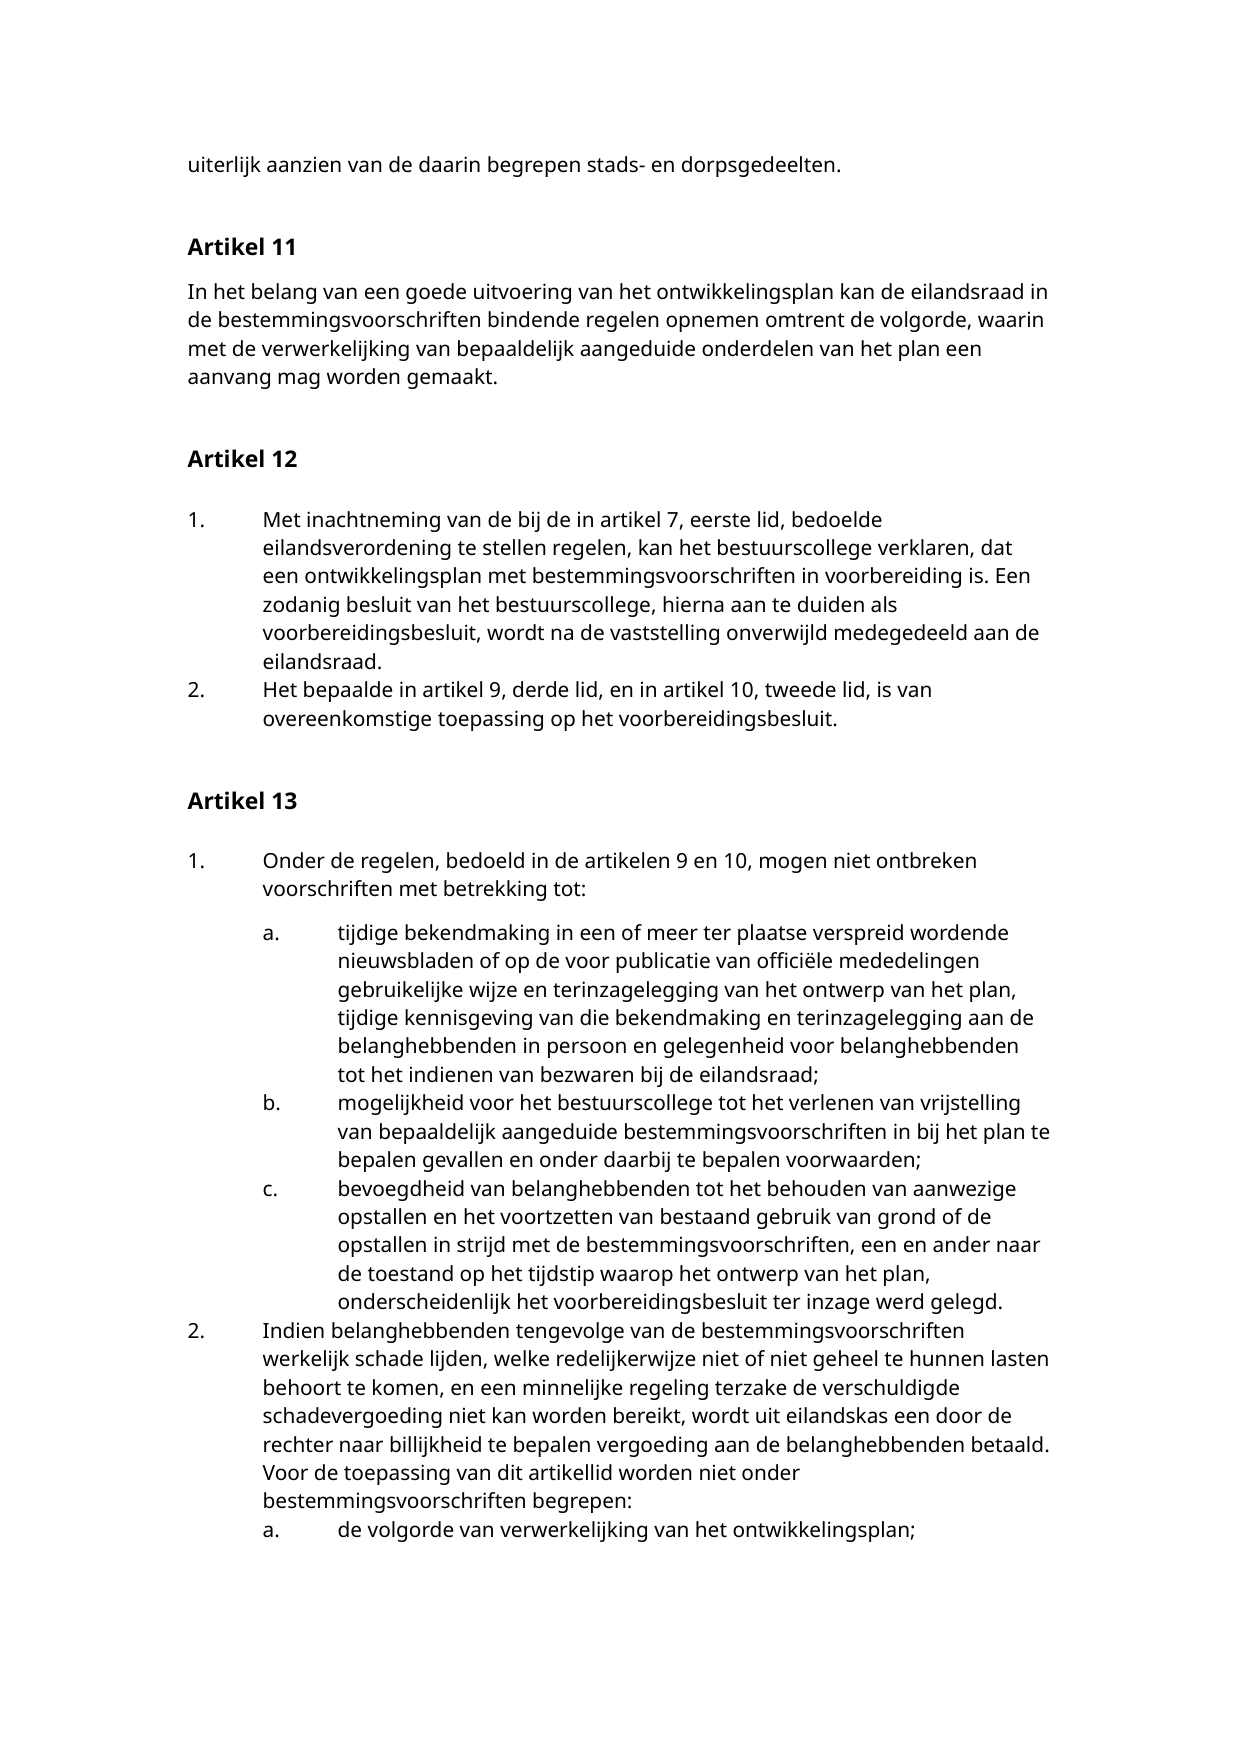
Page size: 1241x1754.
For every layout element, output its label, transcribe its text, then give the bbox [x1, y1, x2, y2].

list mogelijkheid voor het bestuurscollege tot het verlenen van vrijstelling van bepaaldelijk aangeduide bestemmingsvoorschriften in bij het plan te bepalen gevallen en onder daarbij te bepalen voorwaarden; [262, 1088, 1053, 1174]
text In het belang van een goede uitvoering van het ontwikkelingsplan kan de eilandsraad in de bestemmingsvoorschriften bindende regelen opnemen omtrent de volgorde, waarin met de verwerkelijking van bepaaldelijk aangeduide onderdelen van het plan een aanvang mag worden gemaakt. [187, 277, 1053, 391]
text uiterlijk aanzien van de daarin begrepen stads- en dorpsgedeelten. [187, 150, 1053, 178]
list bevoegdheid van belanghebbenden tot het behouden van aanwezige opstallen en het voortzetten van bestaand gebruik van grond of de opstallen in strijd met de bestemmingsvoorschriften, een en ander naar de toestand op het tijdstip waarop het ontwerp van het plan, onderscheidenlijk het voorbereidingsbesluit ter inzage werd gelegd. [262, 1174, 1053, 1316]
subtitle Artikel 12 [187, 443, 1053, 475]
list de volgorde van verwerkelijking van het ontwikkelingsplan; [262, 1515, 1053, 1543]
list Het bepaalde in artikel 9, derde lid, en in artikel 10, tweede lid, is van overeenkomstige toepassing op het voorbereidingsbesluit. [187, 675, 1053, 732]
list Indien belanghebbenden tengevolge van de bestemmingsvoorschriften werkelijk schade lijden, welke redelijkerwijze niet of niet geheel te hunnen lasten behoort te komen, en een minnelijke regeling terzake de verschuldigde schadevergoeding niet kan worden bereikt, wordt uit eilandskas een door de rechter naar billijkheid te bepalen vergoeding aan de belanghebbenden betaald. Voor de toepassing van dit artikellid worden niet onder bestemmingsvoorschriften begrepen: [187, 1316, 1053, 1515]
subtitle Artikel 11 [187, 231, 1053, 262]
subtitle Artikel 13 [187, 785, 1053, 816]
list Onder de regelen, bedoeld in de artikelen 9 en 10, mogen niet ontbreken voorschriften met betrekking tot: [187, 846, 1053, 903]
list tijdige bekendmaking in een of meer ter plaatse verspreid wordende nieuwsbladen of op de voor publicatie van officiële mededelingen gebruikelijke wijze en terinzagelegging van het ontwerp van het plan, tijdige kennisgeving van die bekendmaking en terinzagelegging aan de belanghebbenden in persoon en gelegenheid voor belanghebbenden tot het indienen van bezwaren bij de eilandsraad; [262, 918, 1053, 1088]
list Met inachtneming van de bij de in artikel 7, eerste lid, bedoelde eilandsverordening te stellen regelen, kan het bestuurscollege verklaren, dat een ontwikkelingsplan met bestemmingsvoorschriften in voorbereiding is. Een zodanig besluit van het bestuurscollege, hierna aan te duiden als voorbereidingsbesluit, wordt na de vaststelling onverwijld medegedeeld aan de eilandsraad. [187, 505, 1053, 675]
